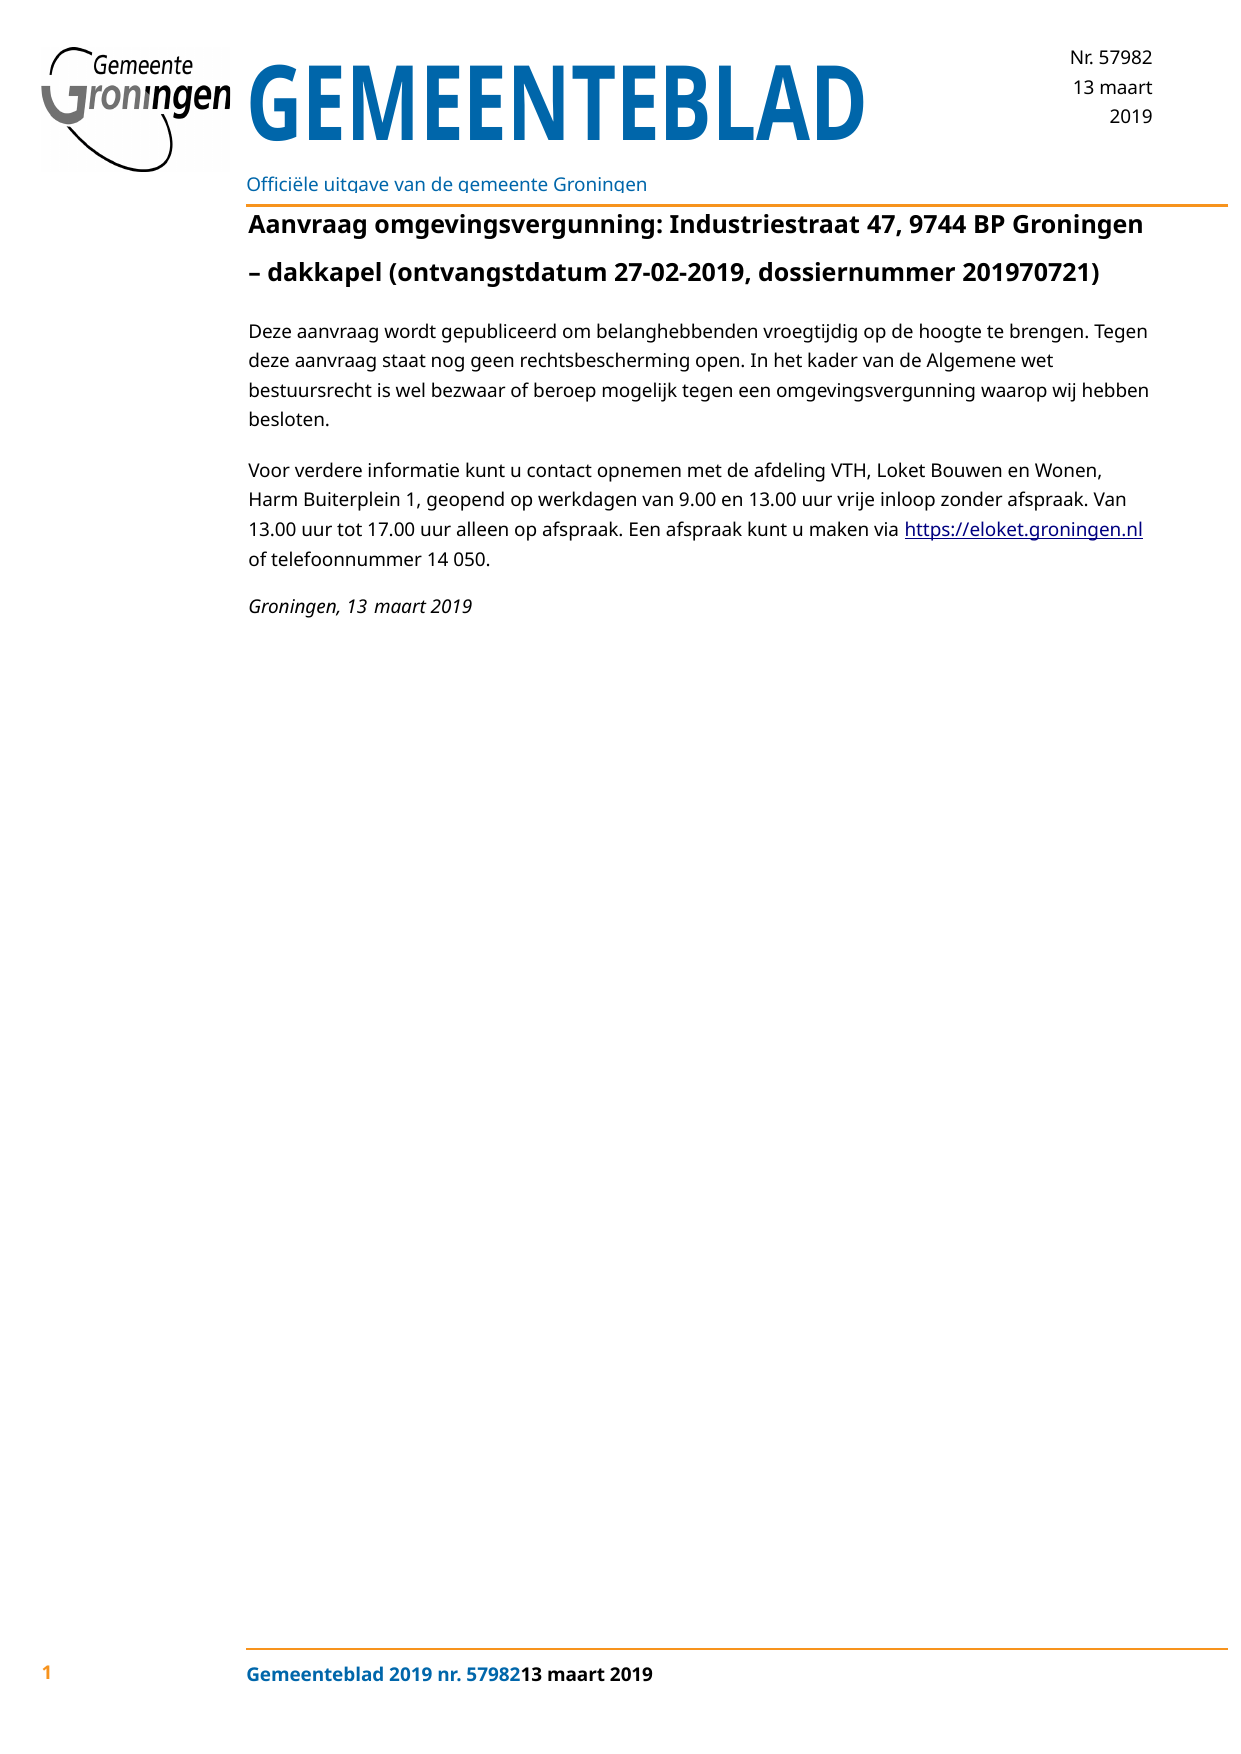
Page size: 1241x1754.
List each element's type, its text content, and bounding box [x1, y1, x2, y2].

text Voor verdere informatie kunt u contact opnemen met de afdeling VTH, Loket Bouwen en Wonen, Harm Buiterplein 1, geopend op werkdagen van 9.00 en 13.00 uur vrije inloop zonder afspraak. Van 13.00 uur tot 17.00 uur alleen op afspraak. Een afspraak kunt u maken via https://eloket.groningen.nl of telefoonnummer 14 050. [248, 457, 1152, 572]
text Deze aanvraag wordt gepubliceerd om belanghebbenden vroegtijdig op de hoogte te brengen. Tegen deze aanvraag staat nog geen rechtsbescherming open. In het kader van de Algemene wet bestuursrecht is wel bezwaar of beroep mogelijk tegen een omgevingsvergunning waarop wij hebben besloten. [248, 318, 1152, 432]
text Groningen, 13 maart 2019 [248, 594, 1152, 619]
picture [41, 47, 231, 172]
text Aanvraag omgevingsvergunning: Industriestraat 47, 9744 BP Groningen – dakkapel (ontvangstdatum 27-02-2019, dossiernummer 201970721) [248, 207, 1152, 288]
